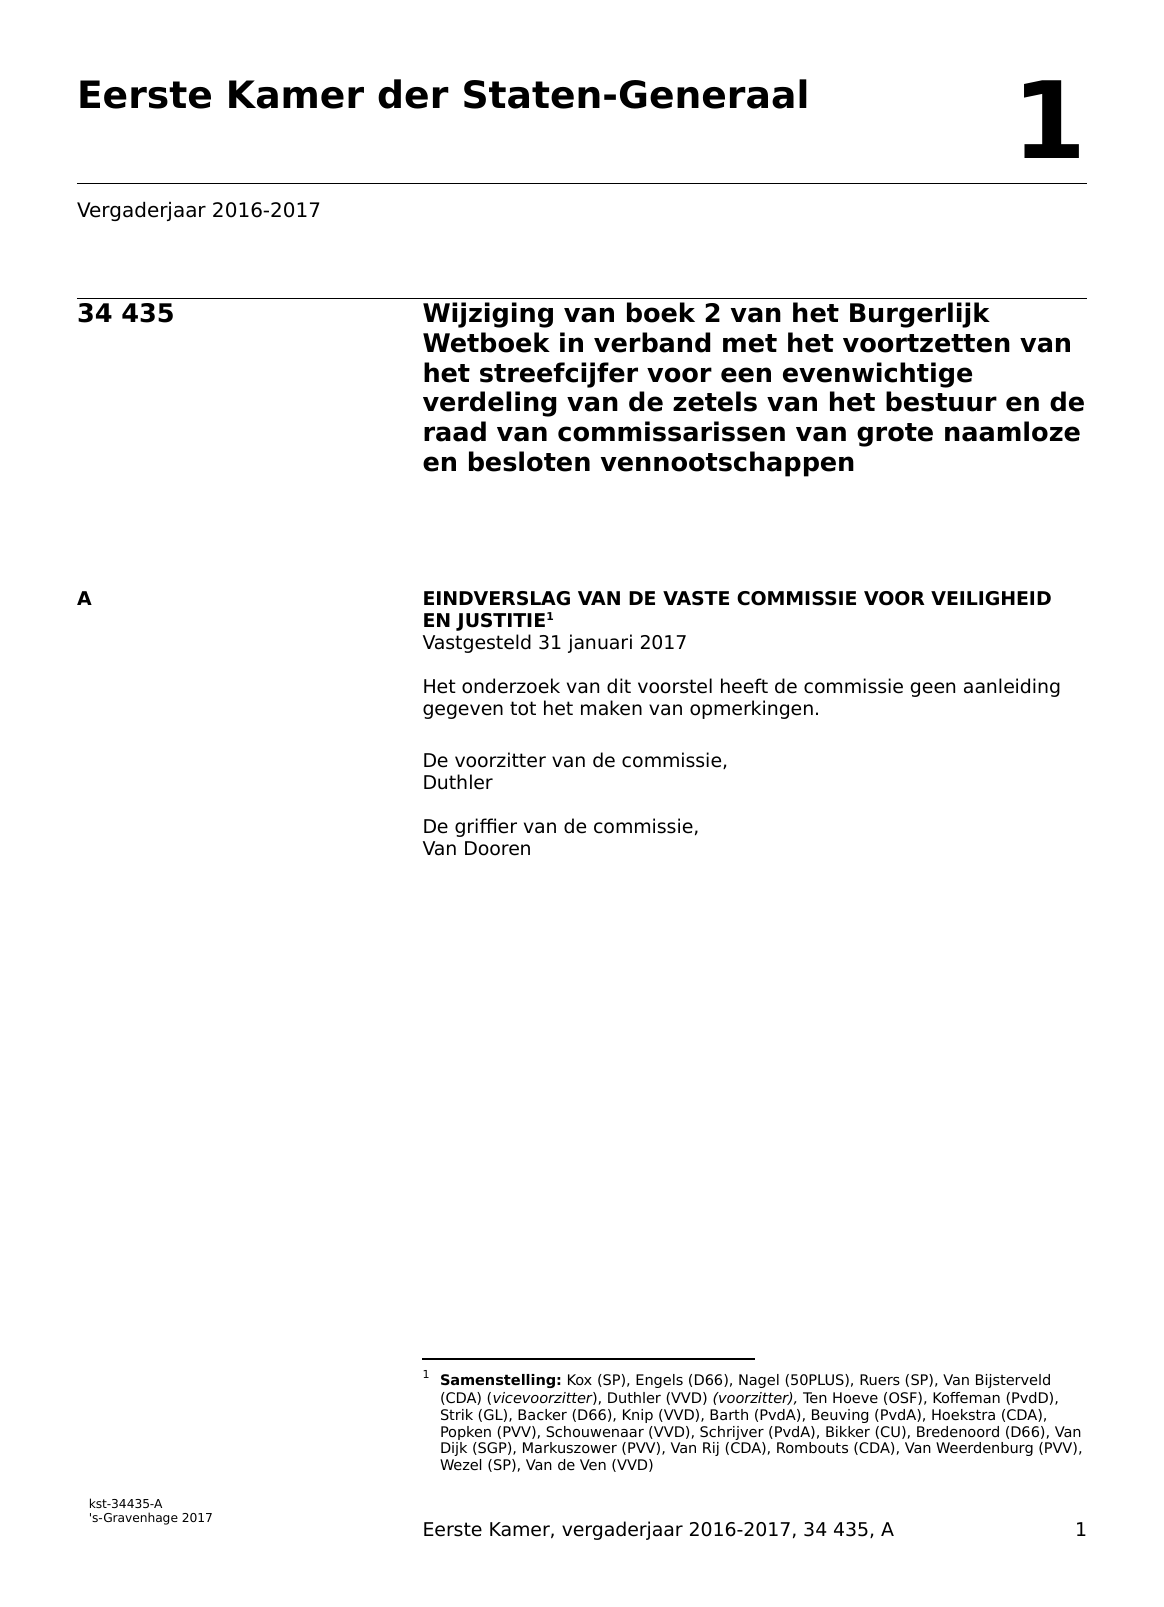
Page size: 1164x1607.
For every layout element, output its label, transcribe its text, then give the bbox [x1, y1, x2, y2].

table_cell Vergaderjaar 2016-2017 [77, 184, 1087, 298]
text De voorzitter van de commissie, Duthler [422, 750, 1087, 794]
text Vastgesteld 31 januari 2017 [422, 632, 1087, 654]
table_header Eerste Kamer der Staten-Generaal [77, 59, 886, 183]
text Samenstelling: Kox (SP), Engels (D66), Nagel (50PLUS), Ruers (SP), Van Bijsterveld (CDA) (vicevoorzitter), Duthler (VVD) (voorzitter), Ten Hoeve (OSF), Koffeman (PvdD), Strik (GL), Backer (D66), Knip (VVD), Barth (PvdA), Beuving (PvdA), Hoekstra (CDA), Popken (PVV), Schouwenaar (VVD), Schrijver (PvdA), Bikker (CU), Bredenoord (D66), Van Dijk (SGP), Markuszower (PVV), Van Rij (CDA), Rombouts (CDA), Van Weerdenburg (PVV), Wezel (SP), Van de Ven (VVD) [422, 1368, 1087, 1474]
text De griffier van de commissie, Van Dooren [422, 816, 1087, 860]
text 's-Gravenhage 2017 [88, 1511, 323, 1525]
text kst-34435-A [88, 1497, 323, 1511]
subtitle 34 435 Wijziging van boek 2 van het Burgerlijk Wetboek in verband met het voortzetten van het streefcijfer voor een evenwichtige verdeling van de zetels van het bestuur en de raad van commissarissen van grote naamloze en besloten vennootschappen [77, 299, 1087, 477]
subtitle A EINDVERSLAG VAN DE VASTE COMMISSIE VOOR VEILIGHEID EN JUSTITIE [77, 588, 1087, 632]
table_header 1 [886, 59, 1087, 183]
text Het onderzoek van dit voorstel heeft de commissie geen aanleiding gegeven tot het maken van opmerkingen. [422, 676, 1087, 720]
